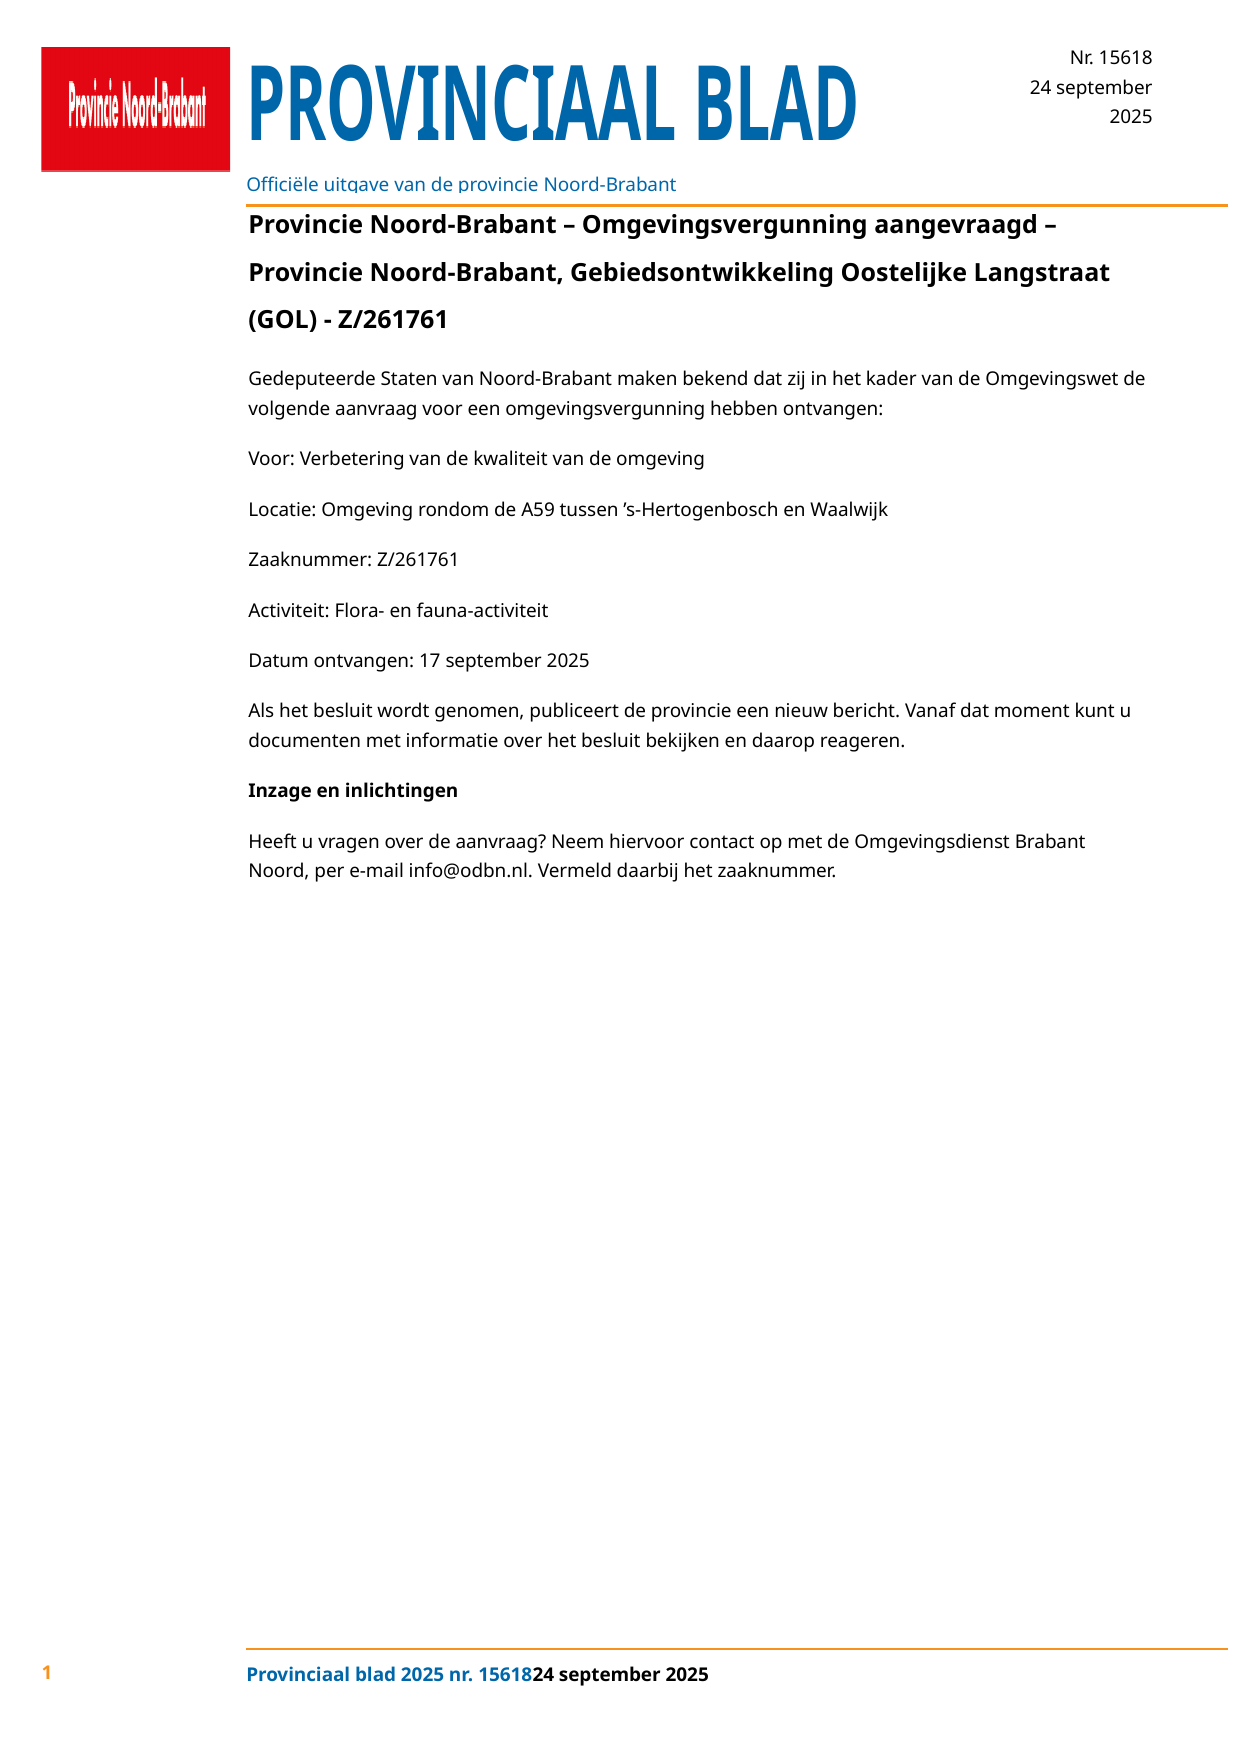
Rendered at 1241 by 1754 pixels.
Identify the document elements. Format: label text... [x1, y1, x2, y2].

text Zaaknummer: Z/261761 [248, 546, 1152, 572]
text Locatie: Omgeving rondom de A59 tussen ’s-Hertogenbosch en Waalwijk [248, 496, 1152, 522]
text Voor: Verbetering van de kwaliteit van de omgeving [248, 446, 1152, 471]
text Inzage en inlichtingen [248, 778, 1152, 803]
text Datum ontvangen: 17 september 2025 [248, 647, 1152, 673]
text Heeft u vragen over de aanvraag? Neem hiervoor contact op met de Omgevingsdienst Brabant Noord, per e-mail info@odbn.nl. Vermeld daarbij het zaaknummer. [248, 828, 1152, 883]
text Gedeputeerde Staten van Noord-Brabant maken bekend dat zij in het kader van de Omgevingswet de volgende aanvraag voor een omgevingsvergunning hebben ontvangen: [248, 366, 1152, 421]
picture [41, 47, 231, 172]
text Activiteit: Flora- en fauna-activiteit [248, 597, 1152, 622]
text Als het besluit wordt genomen, publiceert de provincie een nieuw bericht. Vanaf dat moment kunt u documenten met informatie over het besluit bekijken en daarop reageren. [248, 698, 1152, 753]
text Provincie Noord-Brabant – Omgevingsvergunning aangevraagd – Provincie Noord-Brabant, Gebiedsontwikkeling Oostelijke Langstraat (GOL) - Z/261761 [248, 207, 1152, 336]
